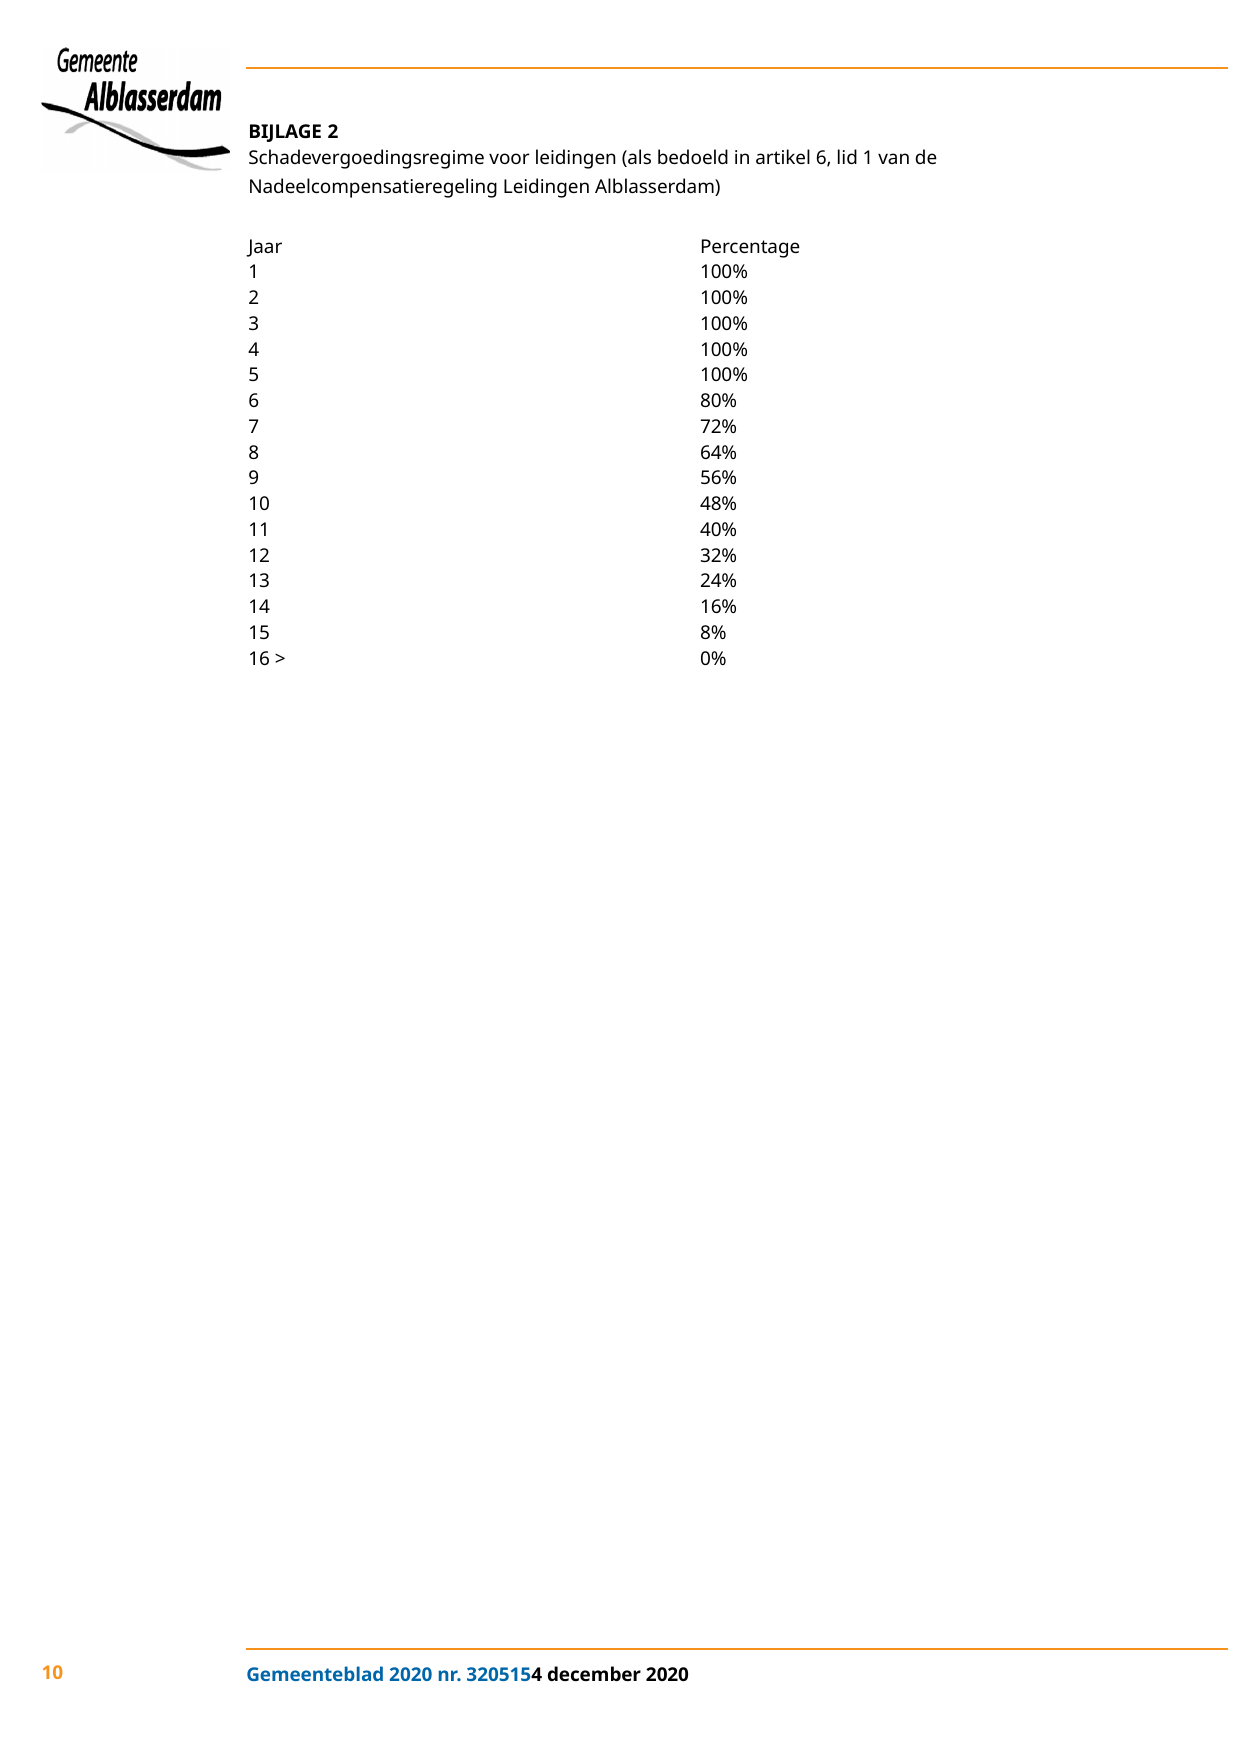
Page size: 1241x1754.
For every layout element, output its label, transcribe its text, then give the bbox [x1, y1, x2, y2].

table_cell 1 [248, 259, 700, 284]
table_cell 0% [700, 645, 1152, 670]
table_cell 6 [248, 388, 700, 413]
table_cell 10 [248, 490, 700, 516]
table_cell 13 [248, 568, 700, 593]
text BIJLAGE 2 [248, 116, 1152, 144]
table_cell 24% [700, 568, 1152, 593]
table_cell 15 [248, 619, 700, 645]
table_cell 14 [248, 593, 700, 619]
table_cell 48% [700, 490, 1152, 516]
table_cell 11 [248, 516, 700, 542]
table_cell 8% [700, 619, 1152, 645]
table_cell 7 [248, 413, 700, 439]
table_cell 64% [700, 439, 1152, 464]
table_cell 100% [700, 362, 1152, 387]
table_cell 100% [700, 310, 1152, 336]
text Schadevergoedingsregime voor leidingen (als bedoeld in artikel 6, lid 1 van de Nadeelcompensatieregeling Leidingen Alblasserdam) [248, 144, 1152, 199]
table_cell 100% [700, 285, 1152, 310]
table_cell 3 [248, 310, 700, 336]
table_cell 4 [248, 336, 700, 362]
table_cell 56% [700, 465, 1152, 490]
table_cell 100% [700, 336, 1152, 362]
table_cell 16 > [248, 645, 700, 670]
table_cell 12 [248, 542, 700, 567]
table_cell 9 [248, 465, 700, 490]
table_cell 16% [700, 593, 1152, 619]
table_cell 40% [700, 516, 1152, 542]
table_header Percentage [700, 233, 1152, 259]
table_cell 100% [700, 259, 1152, 284]
table_cell 32% [700, 542, 1152, 567]
table_header Jaar [248, 233, 700, 259]
table_cell 72% [700, 413, 1152, 439]
table_cell 5 [248, 362, 700, 387]
table_cell 80% [700, 388, 1152, 413]
picture [41, 47, 231, 172]
table_cell 2 [248, 285, 700, 310]
table_cell 8 [248, 439, 700, 464]
